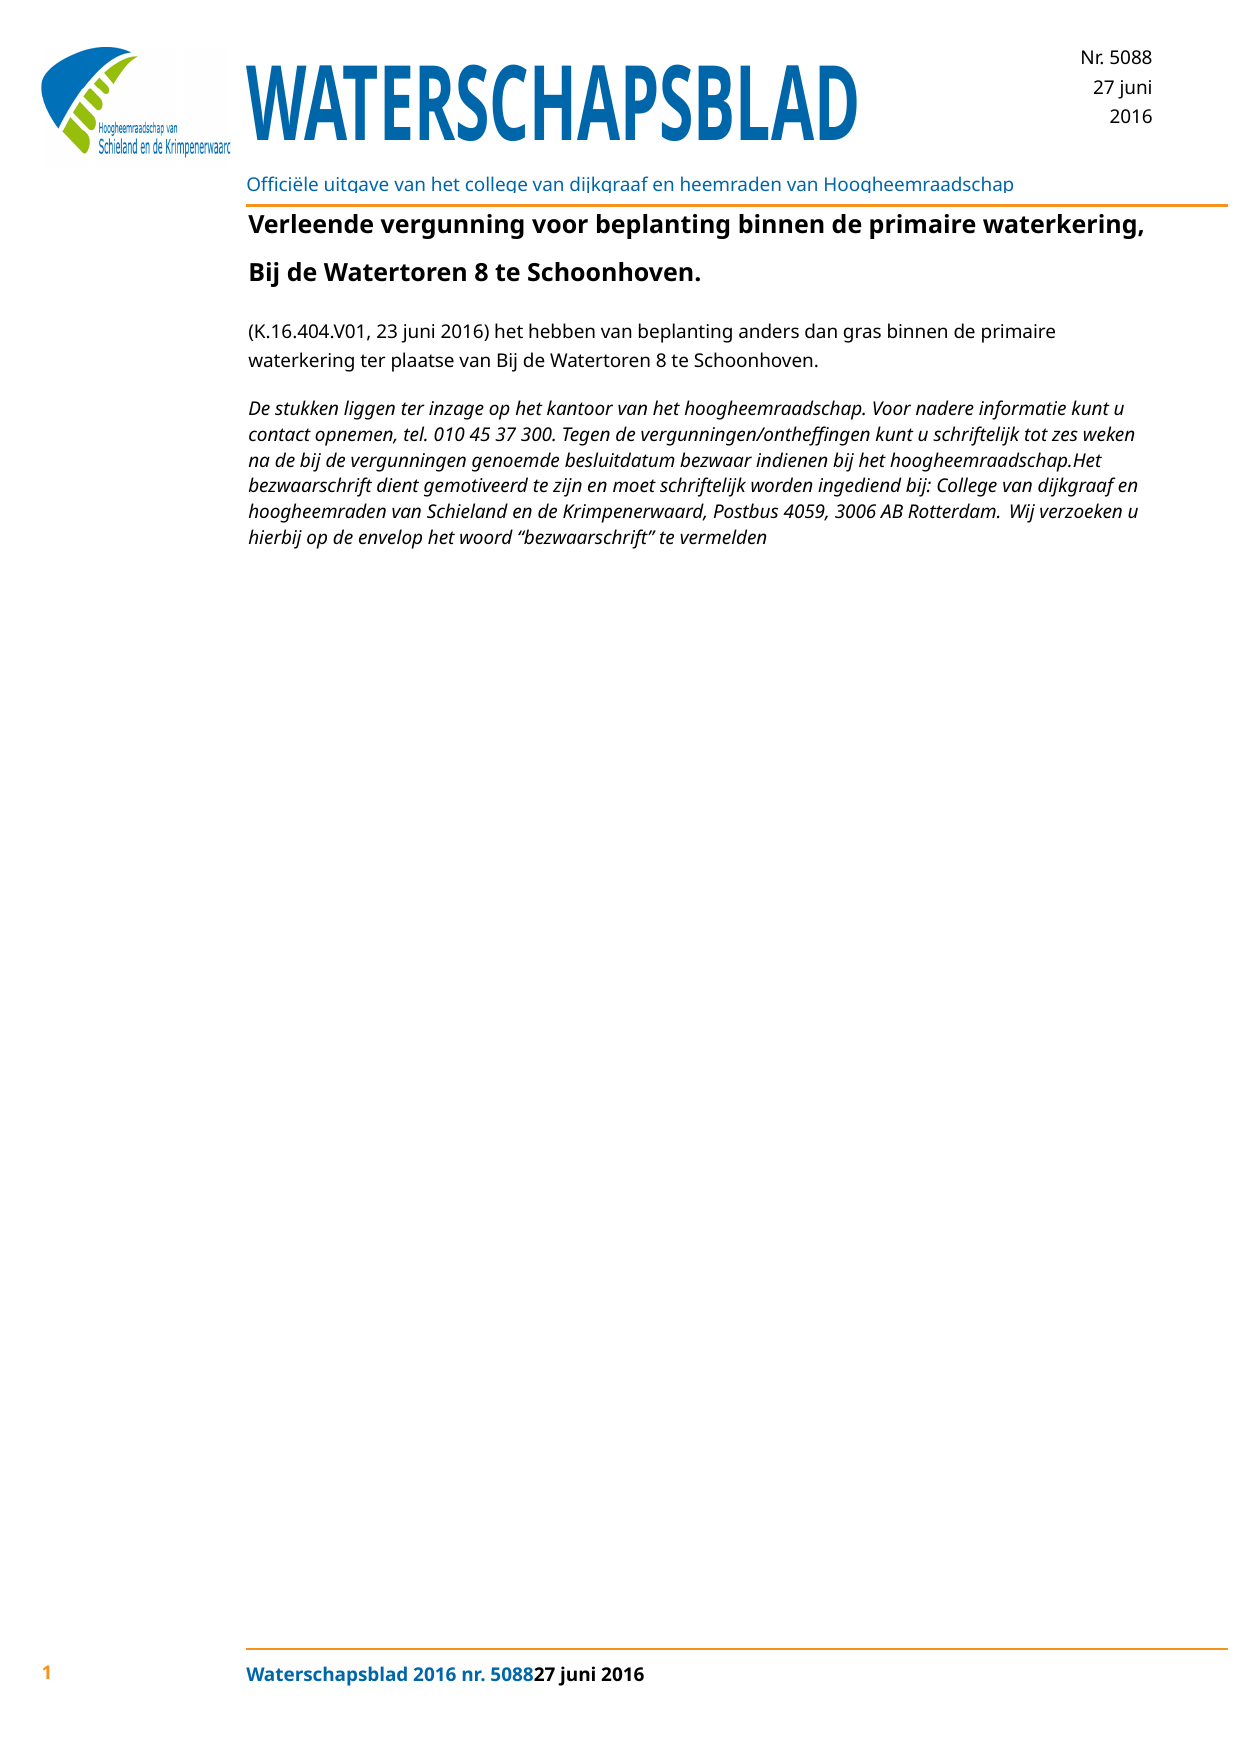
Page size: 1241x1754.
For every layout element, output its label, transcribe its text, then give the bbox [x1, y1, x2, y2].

text De stukken liggen ter inzage op het kantoor van het hoogheemraadschap. Voor nadere informatie kunt u contact opnemen, tel. 010 45 37 300. Tegen de vergunningen/ontheffingen kunt u schriftelijk tot zes weken na de bij de vergunningen genoemde besluitdatum bezwaar indienen bij het hoogheemraadschap.Het bezwaarschrift dient gemotiveerd te zijn en moet schriftelijk worden ingediend bij: College van dijkgraaf en hoogheemraden van Schieland en de Krimpenerwaard, Postbus 4059, 3006 AB Rotterdam. Wij verzoeken u hierbij op de envelop het woord “bezwaarschrift” te vermelden [248, 395, 1152, 550]
text Verleende vergunning voor beplanting binnen de primaire waterkering, Bij de Watertoren 8 te Schoonhoven. [248, 207, 1152, 288]
picture [41, 47, 231, 172]
text (K.16.404.V01, 23 juni 2016) het hebben van beplanting anders dan gras binnen de primaire waterkering ter plaatse van Bij de Watertoren 8 te Schoonhoven. [248, 318, 1152, 373]
